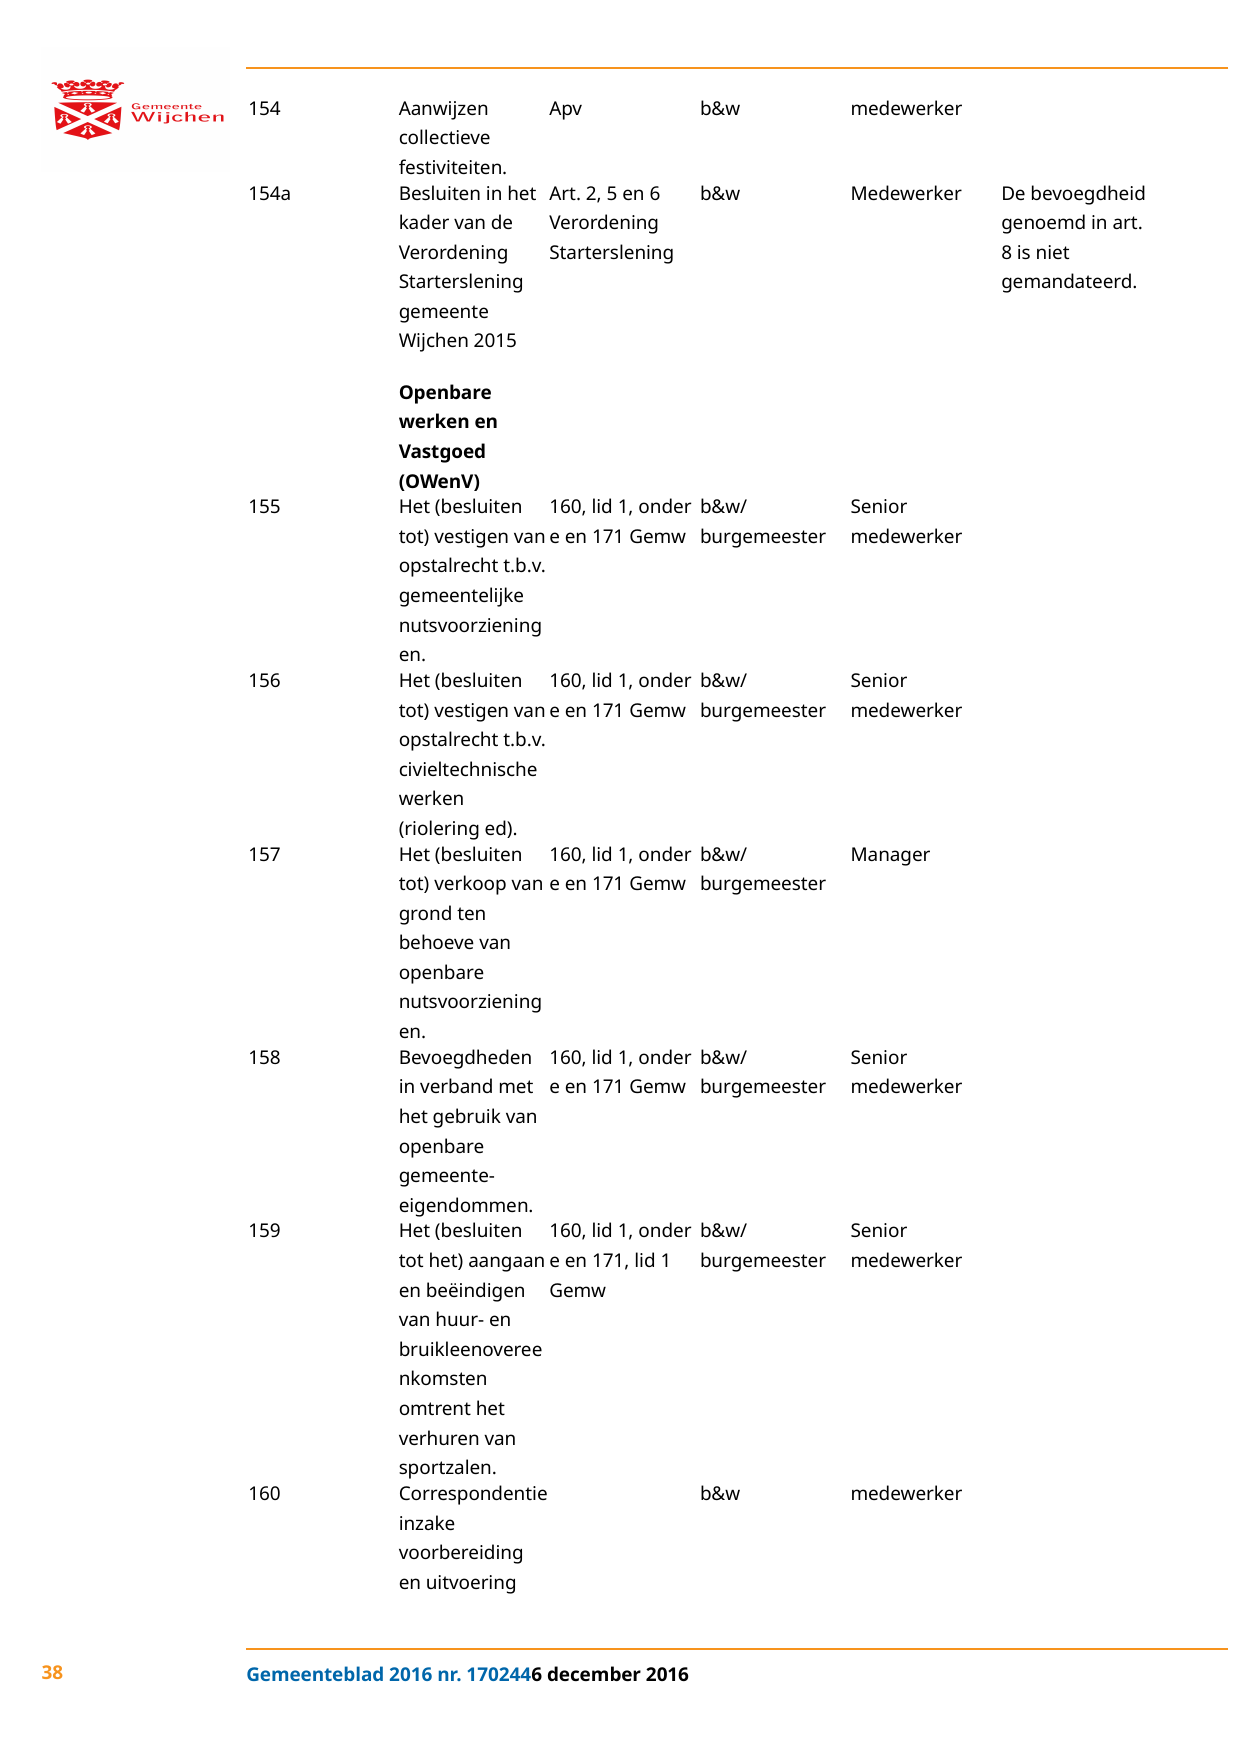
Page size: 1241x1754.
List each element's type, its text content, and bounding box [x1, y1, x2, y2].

table_cell b&w/burgemeester [700, 841, 850, 1044]
table_cell Besluiten in het kader van de Verordening Starterslening gemeente Wijchen 2015 [399, 180, 549, 353]
table_cell b&w [700, 1480, 850, 1594]
table_cell b&w [700, 180, 850, 353]
table_cell [1001, 1218, 1152, 1480]
table_cell Art. 2, 5 en 6 Verordening Starterslening [549, 180, 700, 353]
table_cell [1001, 1480, 1152, 1594]
table_cell De bevoegdheid genoemd in art. 8 is niet gemandateerd. [1001, 180, 1152, 353]
table_cell Het (besluiten tot) vestigen van opstalrecht t.b.v. gemeentelijke nutsvoorzieningen. [399, 494, 549, 667]
table_cell 160, lid 1, onder e en 171, lid 1 Gemw [549, 1218, 700, 1480]
table_cell [850, 379, 1001, 493]
table_cell 160, lid 1, onder e en 171 Gemw [549, 494, 700, 667]
table_cell 154 [248, 95, 398, 180]
table_cell Bevoegdheden in verband met het gebruik van openbare gemeente-eigendommen. [399, 1044, 549, 1218]
table_cell 157 [248, 841, 398, 1044]
table_cell b&w/burgemeester [700, 667, 850, 841]
table_cell Correspondentie inzake voorbereiding en uitvoering [399, 1480, 549, 1594]
table_cell [1001, 1044, 1152, 1218]
table_cell 160 [248, 1480, 398, 1594]
table_cell Het (besluiten tot) vestigen van opstalrecht t.b.v. civieltechnische werken (riolering ed). [399, 667, 549, 841]
table_cell 160, lid 1, onder e en 171 Gemw [549, 1044, 700, 1218]
table_cell [1001, 379, 1152, 493]
table_cell [1001, 494, 1152, 667]
table_cell [700, 379, 850, 493]
table_cell 159 [248, 1218, 398, 1480]
picture [41, 47, 231, 172]
table_cell b&w/burgemeester [700, 1218, 850, 1480]
table_cell [1001, 841, 1152, 1044]
table_cell [248, 353, 1152, 379]
table_cell medewerker [850, 95, 1001, 180]
table_cell [1001, 667, 1152, 841]
table_cell Openbare werken en Vastgoed (OWenV) [399, 379, 549, 493]
table_cell [1001, 95, 1152, 180]
table_cell [549, 1480, 700, 1594]
table_cell Het (besluiten tot het) aangaan en beëindigen van huur- en bruikleenovereenkomsten omtrent het verhuren van sportzalen. [399, 1218, 549, 1480]
table_cell 158 [248, 1044, 398, 1218]
table_cell [248, 379, 398, 493]
table_cell Senior medewerker [850, 1218, 1001, 1480]
table_cell Apv [549, 95, 700, 180]
table_cell Het (besluiten tot) verkoop van grond ten behoeve van openbare nutsvoorzieningen. [399, 841, 549, 1044]
table_cell 160, lid 1, onder e en 171 Gemw [549, 841, 700, 1044]
table_cell Manager [850, 841, 1001, 1044]
table_cell b&w/burgemeester [700, 494, 850, 667]
table_cell Senior medewerker [850, 494, 1001, 667]
table_cell b&w [700, 95, 850, 180]
table_cell b&w/burgemeester [700, 1044, 850, 1218]
table_cell Senior medewerker [850, 667, 1001, 841]
table_cell 155 [248, 494, 398, 667]
table_cell medewerker [850, 1480, 1001, 1594]
table_cell 154a [248, 180, 398, 353]
table_cell [549, 379, 700, 493]
table_cell Medewerker [850, 180, 1001, 353]
table_cell Senior medewerker [850, 1044, 1001, 1218]
table_cell 156 [248, 667, 398, 841]
table_cell Aanwijzen collectieve festiviteiten. [399, 95, 549, 180]
table_cell 160, lid 1, onder e en 171 Gemw [549, 667, 700, 841]
